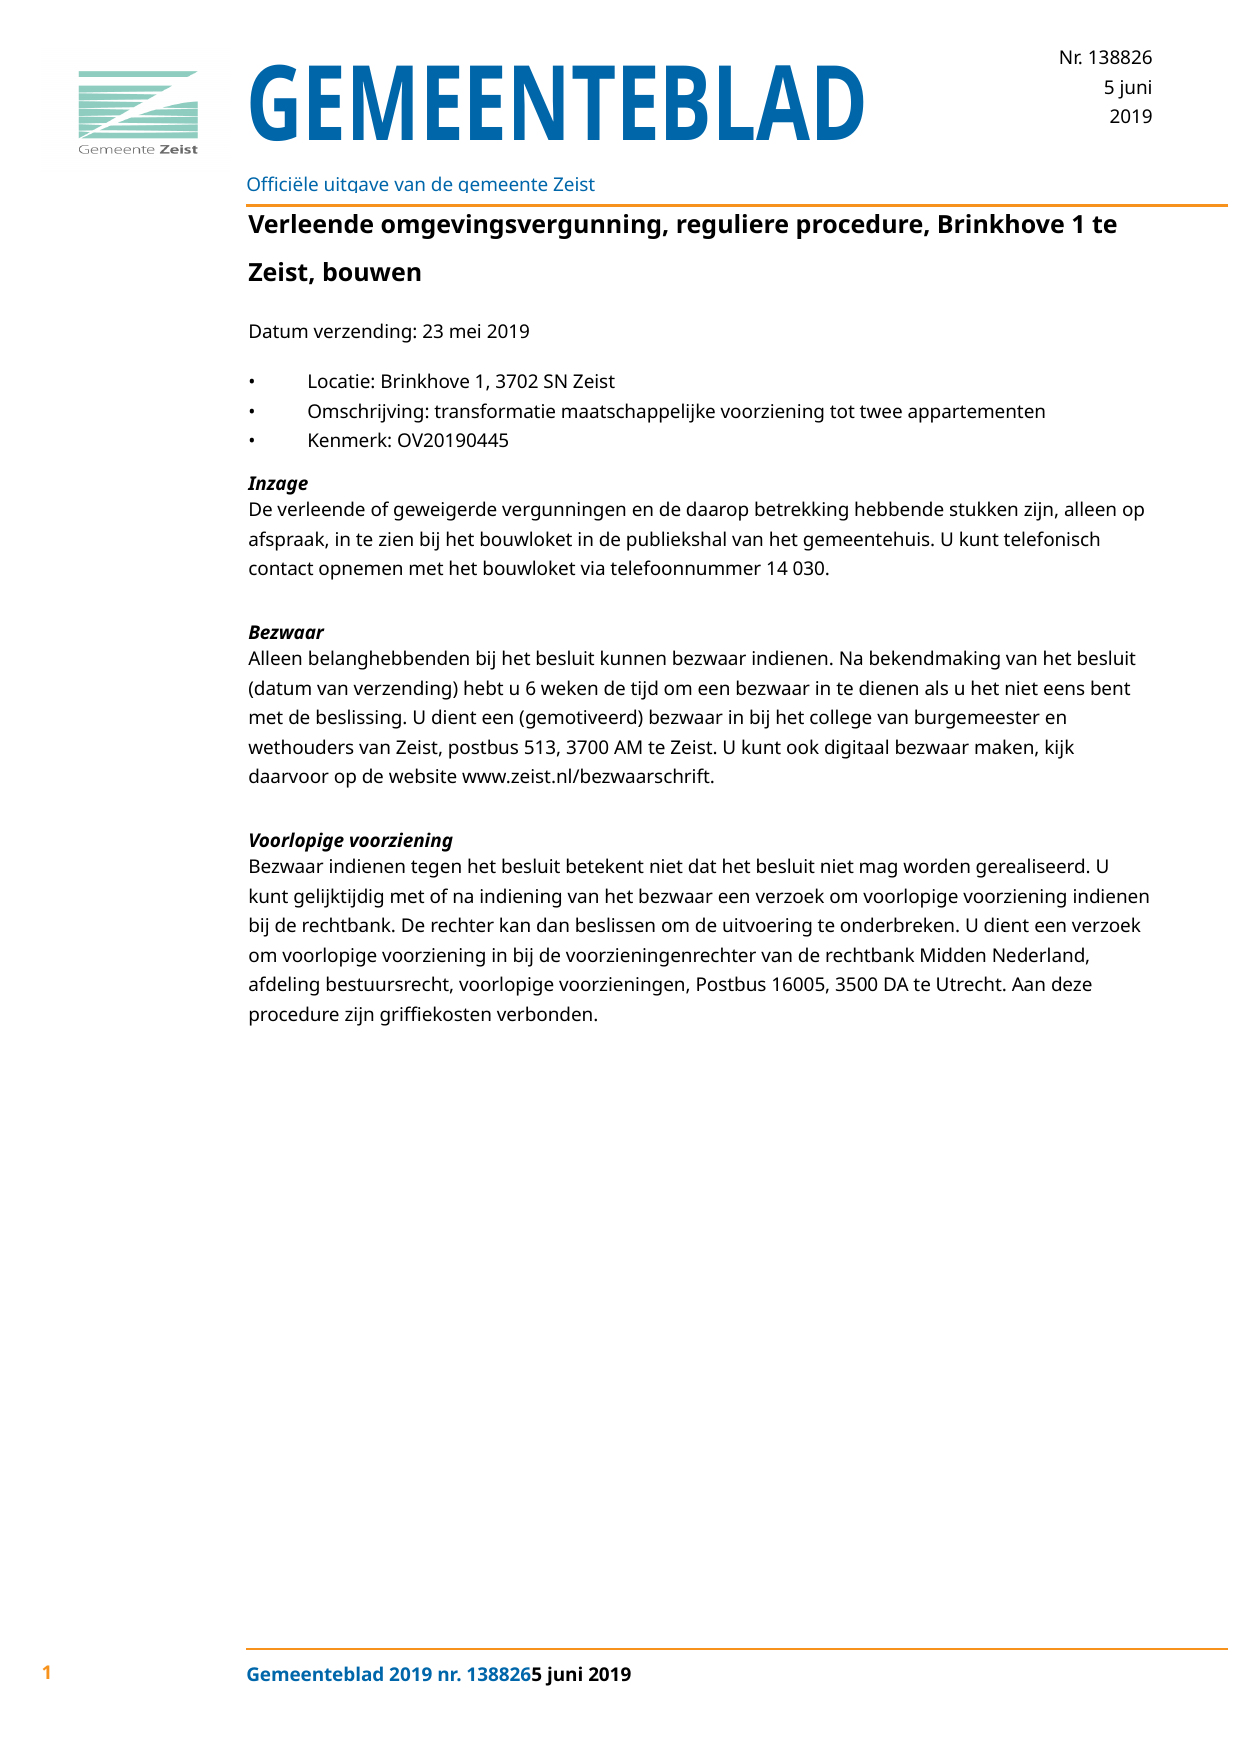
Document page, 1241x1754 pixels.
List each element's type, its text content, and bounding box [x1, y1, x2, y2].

text Bezwaar [248, 619, 1152, 645]
list Omschrijving: transformatie maatschappelijke voorziening tot twee appartementen [248, 398, 1152, 424]
text De verleende of geweigerde vergunningen en de daarop betrekking hebbende stukken zijn, alleen op afspraak, in te zien bij het bouwloket in de publiekshal van het gemeentehuis. U kunt telefonisch contact opnemen met het bouwloket via telefoonnummer 14 030. [248, 496, 1152, 581]
list Locatie: Brinkhove 1, 3702 SN Zeist [248, 368, 1152, 394]
text Inzage [248, 471, 1152, 496]
text Datum verzending: 23 mei 2019 [248, 318, 1152, 344]
text Alleen belanghebbenden bij het besluit kunnen bezwaar indienen. Na bekendmaking van het besluit (datum van verzending) hebt u 6 weken de tijd om een bezwaar in te dienen als u het niet eens bent met de beslissing. U dient een (gemotiveerd) bezwaar in bij het college van burgemeester en wethouders van Zeist, postbus 513, 3700 AM te Zeist. U kunt ook digitaal bezwaar maken, kijk daarvoor op de website www.zeist.nl/bezwaarschrift. [248, 645, 1152, 789]
text Bezwaar indienen tegen het besluit betekent niet dat het besluit niet mag worden gerealiseerd. U kunt gelijktijdig met of na indiening van het bezwaar een verzoek om voorlopige voorziening indienen bij de rechtbank. De rechter kan dan beslissen om de uitvoering te onderbreken. U dient een verzoek om voorlopige voorziening in bij de voorzieningenrechter van de rechtbank Midden Nederland, afdeling bestuursrecht, voorlopige voorzieningen, Postbus 16005, 3500 DA te Utrecht. Aan deze procedure zijn griffiekosten verbonden. [248, 853, 1152, 1027]
text Verleende omgevingsvergunning, reguliere procedure, Brinkhove 1 te Zeist, bouwen [248, 207, 1152, 288]
text Voorlopige voorziening [248, 827, 1152, 853]
picture [41, 47, 231, 172]
list Kenmerk: OV20190445 [248, 427, 1152, 453]
